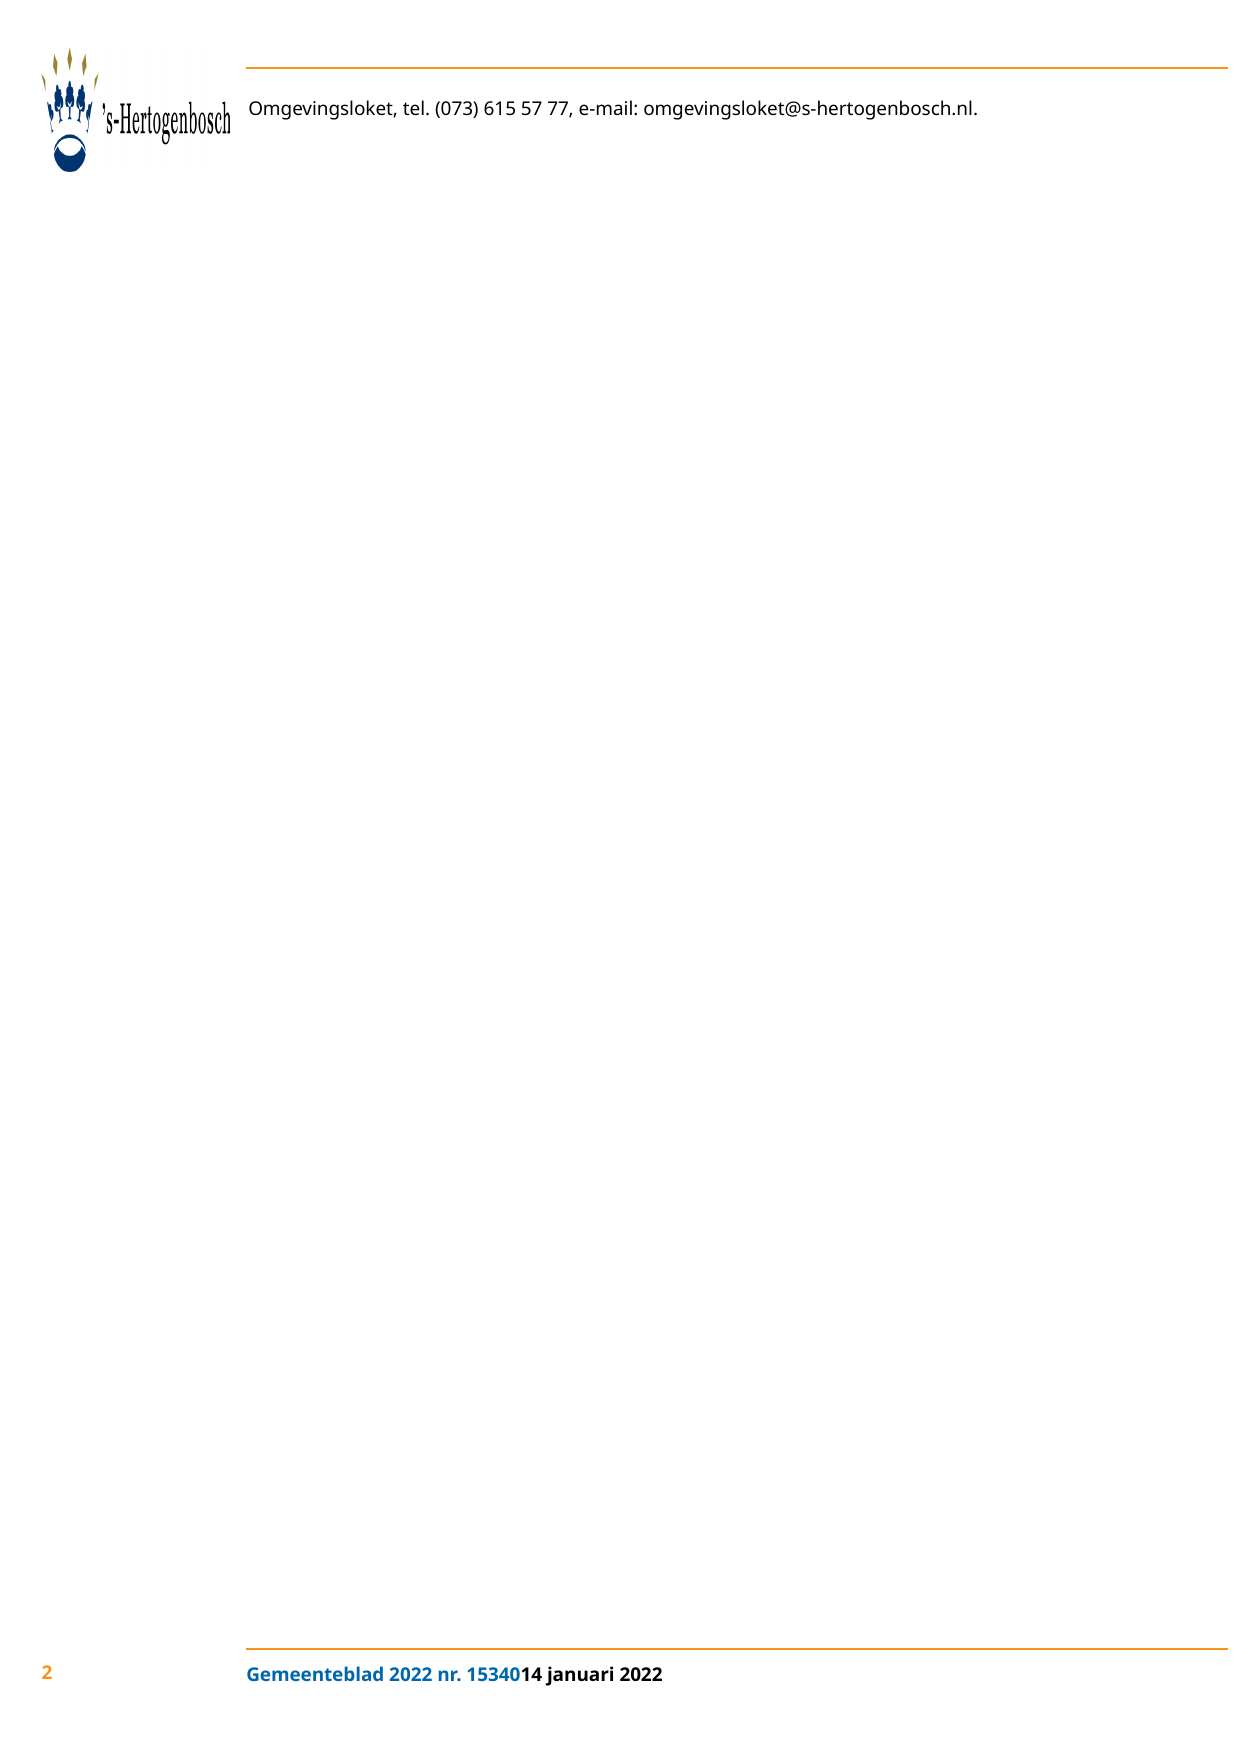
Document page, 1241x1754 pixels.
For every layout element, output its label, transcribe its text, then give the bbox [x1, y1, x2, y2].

picture [41, 47, 231, 172]
text Omgevingsloket, tel. (073) 615 57 77, e-mail: omgevingsloket@s-hertogenbosch.nl. [248, 95, 1152, 121]
